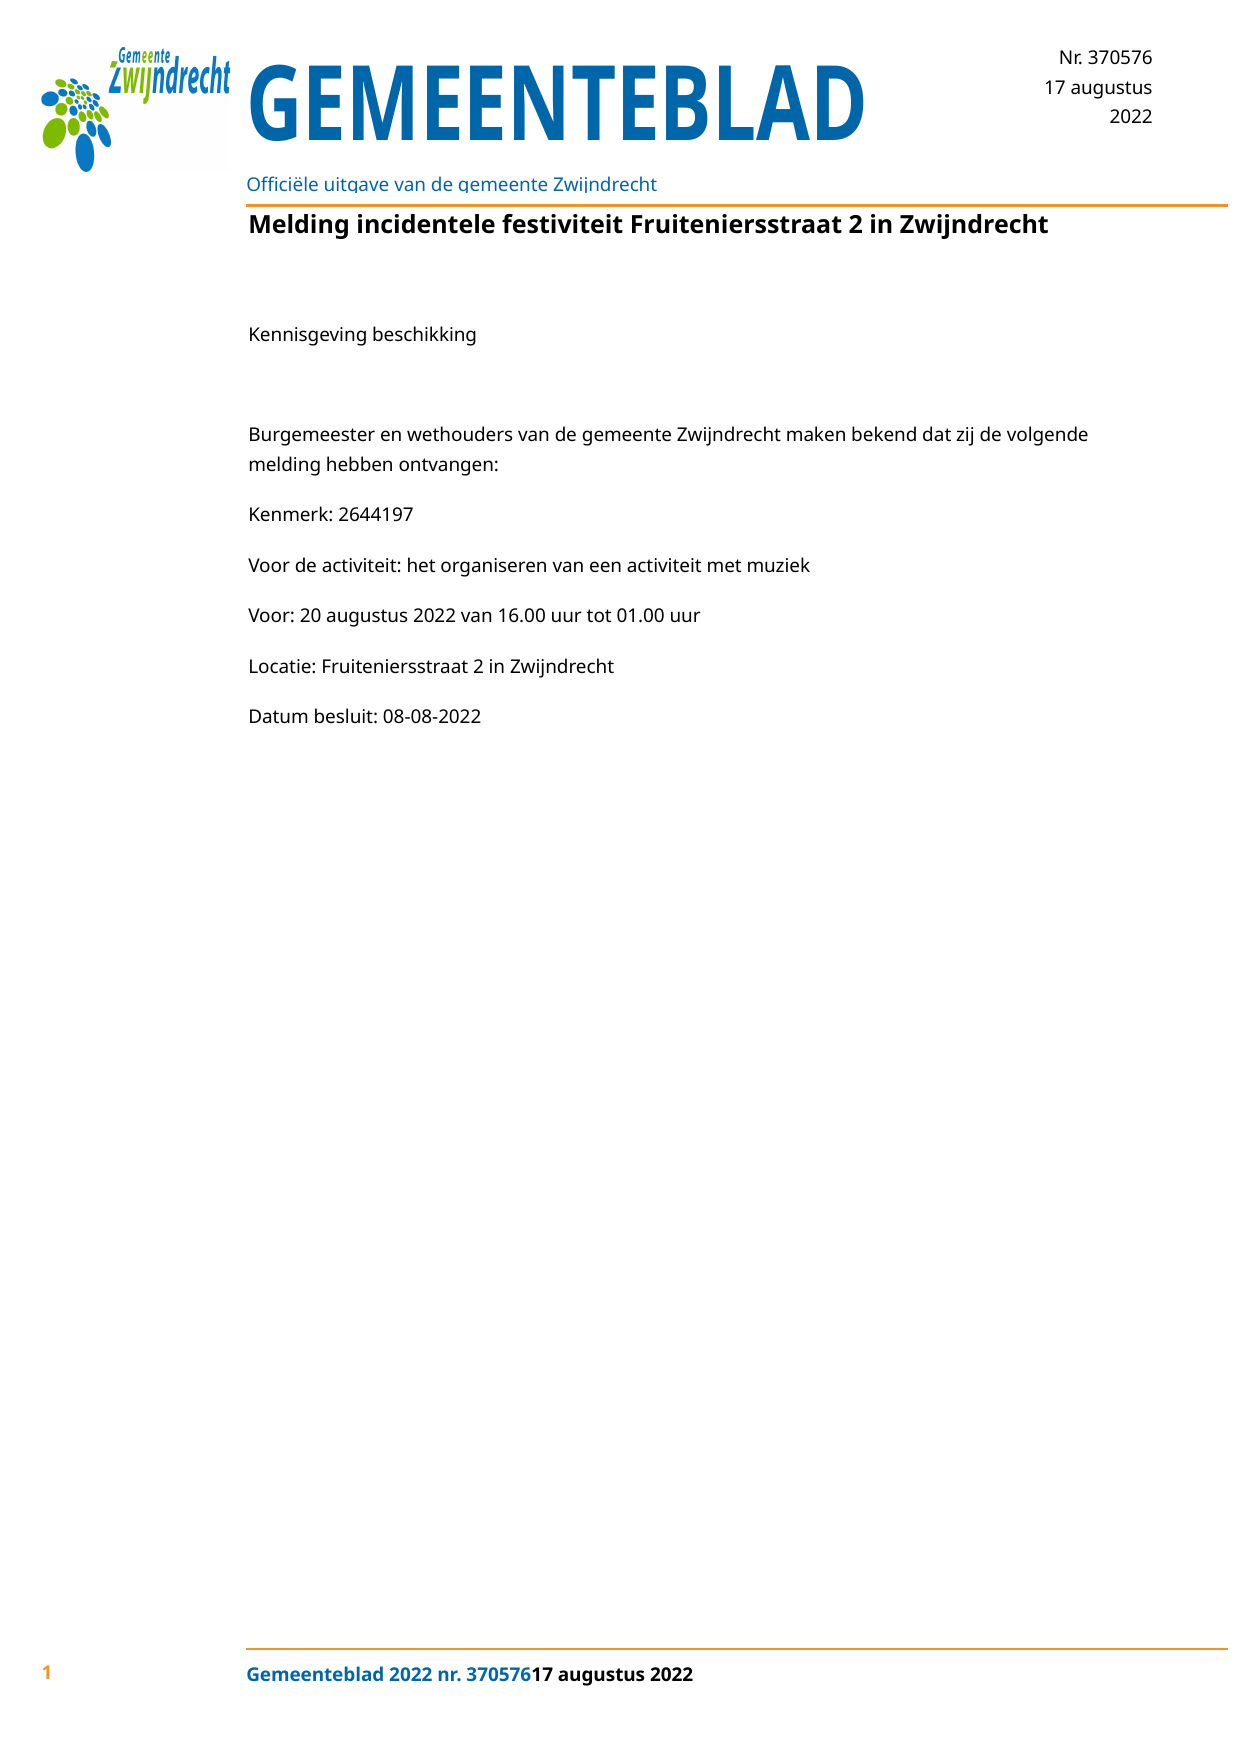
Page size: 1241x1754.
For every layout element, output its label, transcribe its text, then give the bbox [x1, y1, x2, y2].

text Burgemeester en wethouders van de gemeente Zwijndrecht maken bekend dat zij de volgende melding hebben ontvangen: [248, 422, 1152, 477]
picture [41, 47, 231, 172]
text Datum besluit: 08-08-2022 [248, 703, 1152, 729]
text Melding incidentele festiviteit Fruiteniersstraat 2 in Zwijndrecht [248, 207, 1152, 241]
text Locatie: Fruiteniersstraat 2 in Zwijndrecht [248, 653, 1152, 678]
text Kenmerk: 2644197 [248, 502, 1152, 527]
text Kennisgeving beschikking [248, 321, 1152, 346]
text Voor de activiteit: het organiseren van een activiteit met muziek [248, 552, 1152, 578]
text Voor: 20 augustus 2022 van 16.00 uur tot 01.00 uur [248, 602, 1152, 628]
